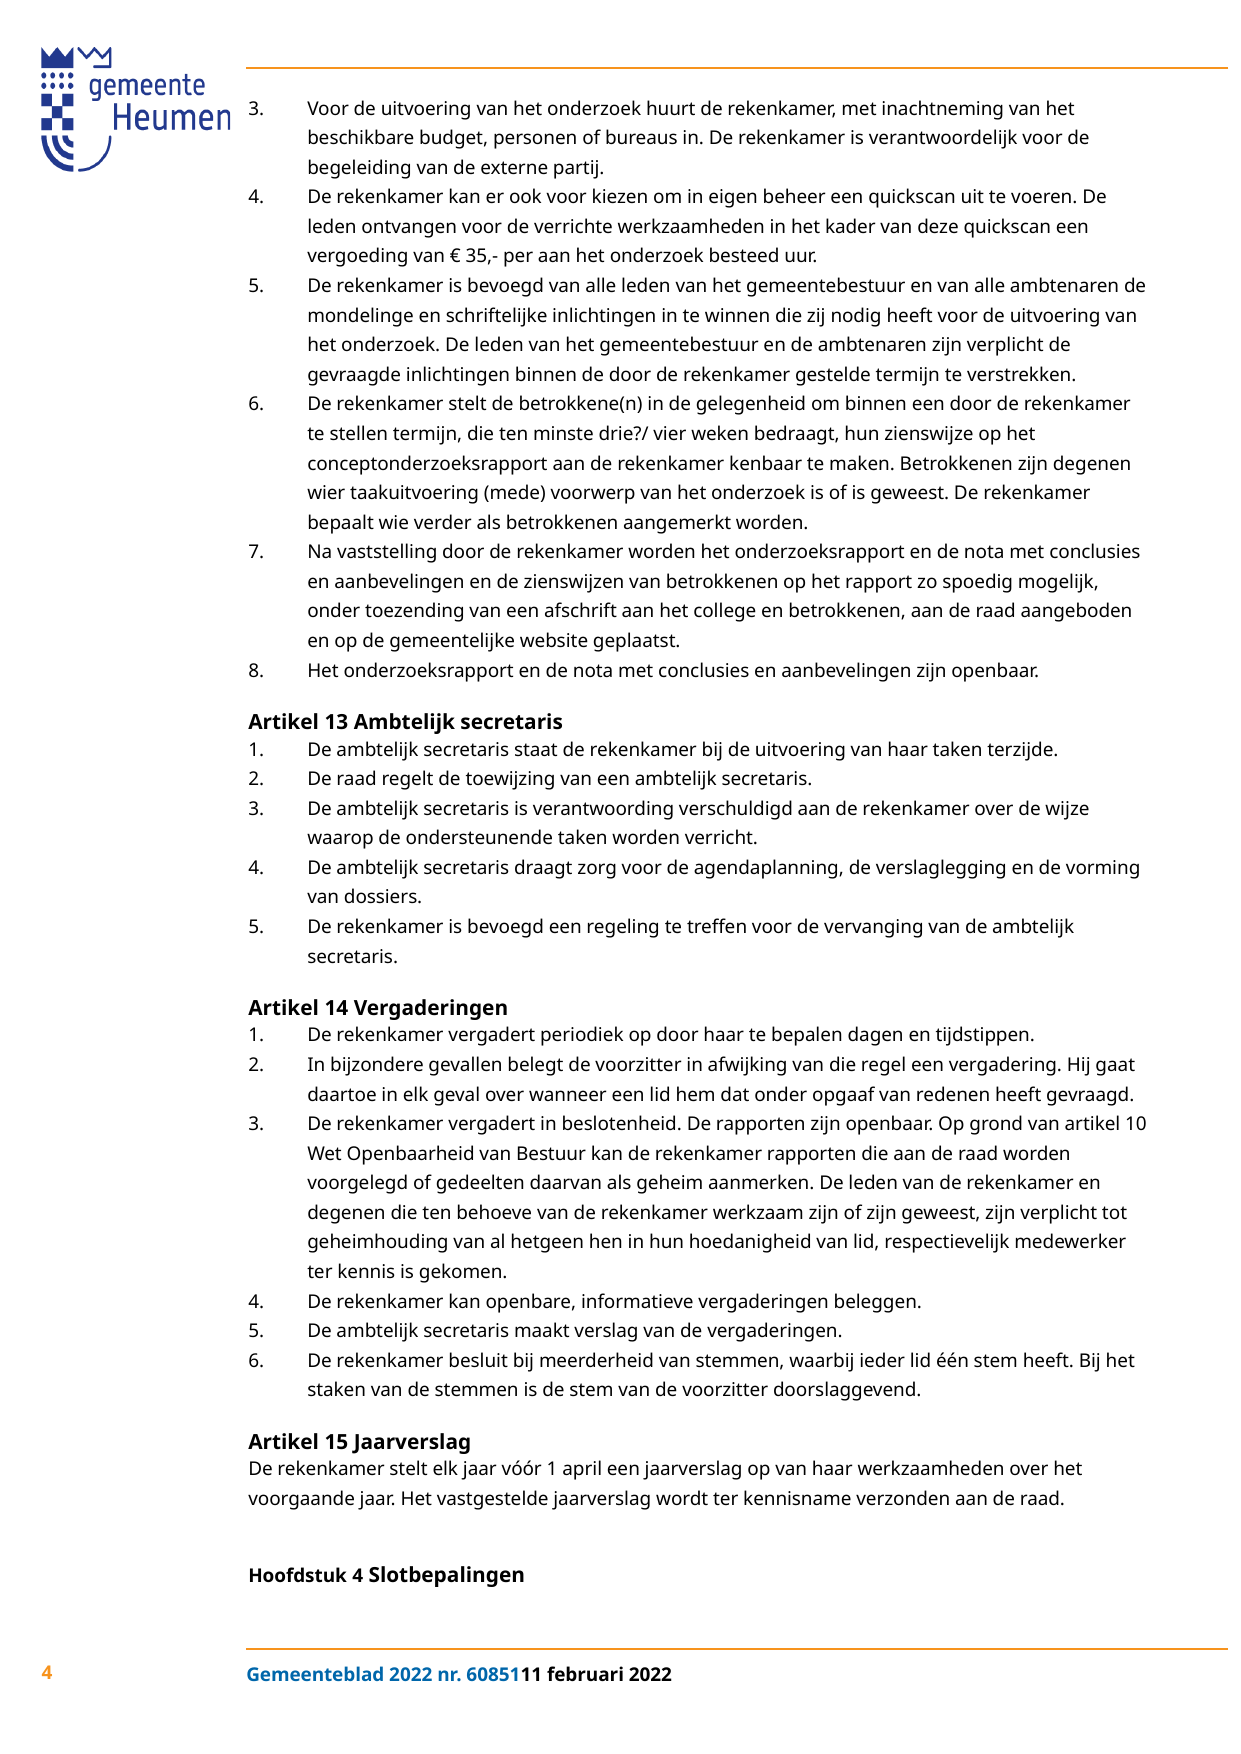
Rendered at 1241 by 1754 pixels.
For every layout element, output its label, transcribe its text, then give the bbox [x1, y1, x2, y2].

list De rekenkamer besluit bij meerderheid van stemmen, waarbij ieder lid één stem heeft. Bij het staken van de stemmen is de stem van de voorzitter doorslaggevend. [248, 1347, 1152, 1402]
list De rekenkamer vergadert periodiek op door haar te bepalen dagen en tijdstippen. [248, 1022, 1152, 1047]
list De rekenkamer kan openbare, informatieve vergaderingen beleggen. [248, 1288, 1152, 1314]
list In bijzondere gevallen belegt de voorzitter in afwijking van die regel een vergadering. Hij gaat daartoe in elk geval over wanneer een lid hem dat onder opgaaf van redenen heeft gevraagd. [248, 1051, 1152, 1107]
text Artikel 13 Ambtelijk secretaris [248, 707, 1152, 736]
text Hoofdstuk 4 Slotbepalingen [248, 1560, 1152, 1589]
list Het onderzoeksrapport en de nota met conclusies en aanbevelingen zijn openbaar. [248, 657, 1152, 683]
picture [41, 47, 231, 172]
text Artikel 14 Vergaderingen [248, 993, 1152, 1022]
list Na vaststelling door de rekenkamer worden het onderzoeksrapport en de nota met conclusies en aanbevelingen en de zienswijzen van betrokkenen op het rapport zo spoedig mogelijk, onder toezending van een afschrift aan het college en betrokkenen, aan de raad aangeboden en op de gemeentelijke website geplaatst. [248, 538, 1152, 653]
list De ambtelijk secretaris maakt verslag van de vergaderingen. [248, 1317, 1152, 1343]
list De ambtelijk secretaris staat de rekenkamer bij de uitvoering van haar taken terzijde. [248, 736, 1152, 761]
list De rekenkamer is bevoegd een regeling te treffen voor de vervanging van de ambtelijk secretaris. [248, 913, 1152, 968]
list De rekenkamer stelt de betrokkene(n) in de gelegenheid om binnen een door de rekenkamer te stellen termijn, die ten minste drie?/ vier weken bedraagt, hun zienswijze op het conceptonderzoeksrapport aan de rekenkamer kenbaar te maken. Betrokkenen zijn degenen wier taakuitvoering (mede) voorwerp van het onderzoek is of is geweest. De rekenkamer bepaalt wie verder als betrokkenen aangemerkt worden. [248, 391, 1152, 535]
list De ambtelijk secretaris draagt zorg voor de agendaplanning, de verslaglegging en de vorming van dossiers. [248, 854, 1152, 909]
list De rekenkamer is bevoegd van alle leden van het gemeentebestuur en van alle ambtenaren de mondelinge en schriftelijke inlichtingen in te winnen die zij nodig heeft voor de uitvoering van het onderzoek. De leden van het gemeentebestuur en de ambtenaren zijn verplicht de gevraagde inlichtingen binnen de door de rekenkamer gestelde termijn te verstrekken. [248, 272, 1152, 387]
text Artikel 15 Jaarverslag [248, 1427, 1152, 1456]
list De rekenkamer vergadert in beslotenheid. De rapporten zijn openbaar. Op grond van artikel 10 Wet Openbaarheid van Bestuur kan de rekenkamer rapporten die aan de raad worden voorgelegd of gedeelten daarvan als geheim aanmerken. De leden van de rekenkamer en degenen die ten behoeve van de rekenkamer werkzaam zijn of zijn geweest, zijn verplicht tot geheimhouding van al hetgeen hen in hun hoedanigheid van lid, respectievelijk medewerker ter kennis is gekomen. [248, 1110, 1152, 1284]
list De rekenkamer kan er ook voor kiezen om in eigen beheer een quickscan uit te voeren. De leden ontvangen voor de verrichte werkzaamheden in het kader van deze quickscan een vergoeding van € 35,- per aan het onderzoek besteed uur. [248, 183, 1152, 268]
list De raad regelt de toewijzing van een ambtelijk secretaris. [248, 765, 1152, 791]
text De rekenkamer stelt elk jaar vóór 1 april een jaarverslag op van haar werkzaamheden over het voorgaande jaar. Het vastgestelde jaarverslag wordt ter kennisname verzonden aan de raad. [248, 1456, 1152, 1511]
list De ambtelijk secretaris is verantwoording verschuldigd aan de rekenkamer over de wijze waarop de ondersteunende taken worden verricht. [248, 795, 1152, 850]
list Voor de uitvoering van het onderzoek huurt de rekenkamer, met inachtneming van het beschikbare budget, personen of bureaus in. De rekenkamer is verantwoordelijk voor de begeleiding van de externe partij. [248, 95, 1152, 180]
